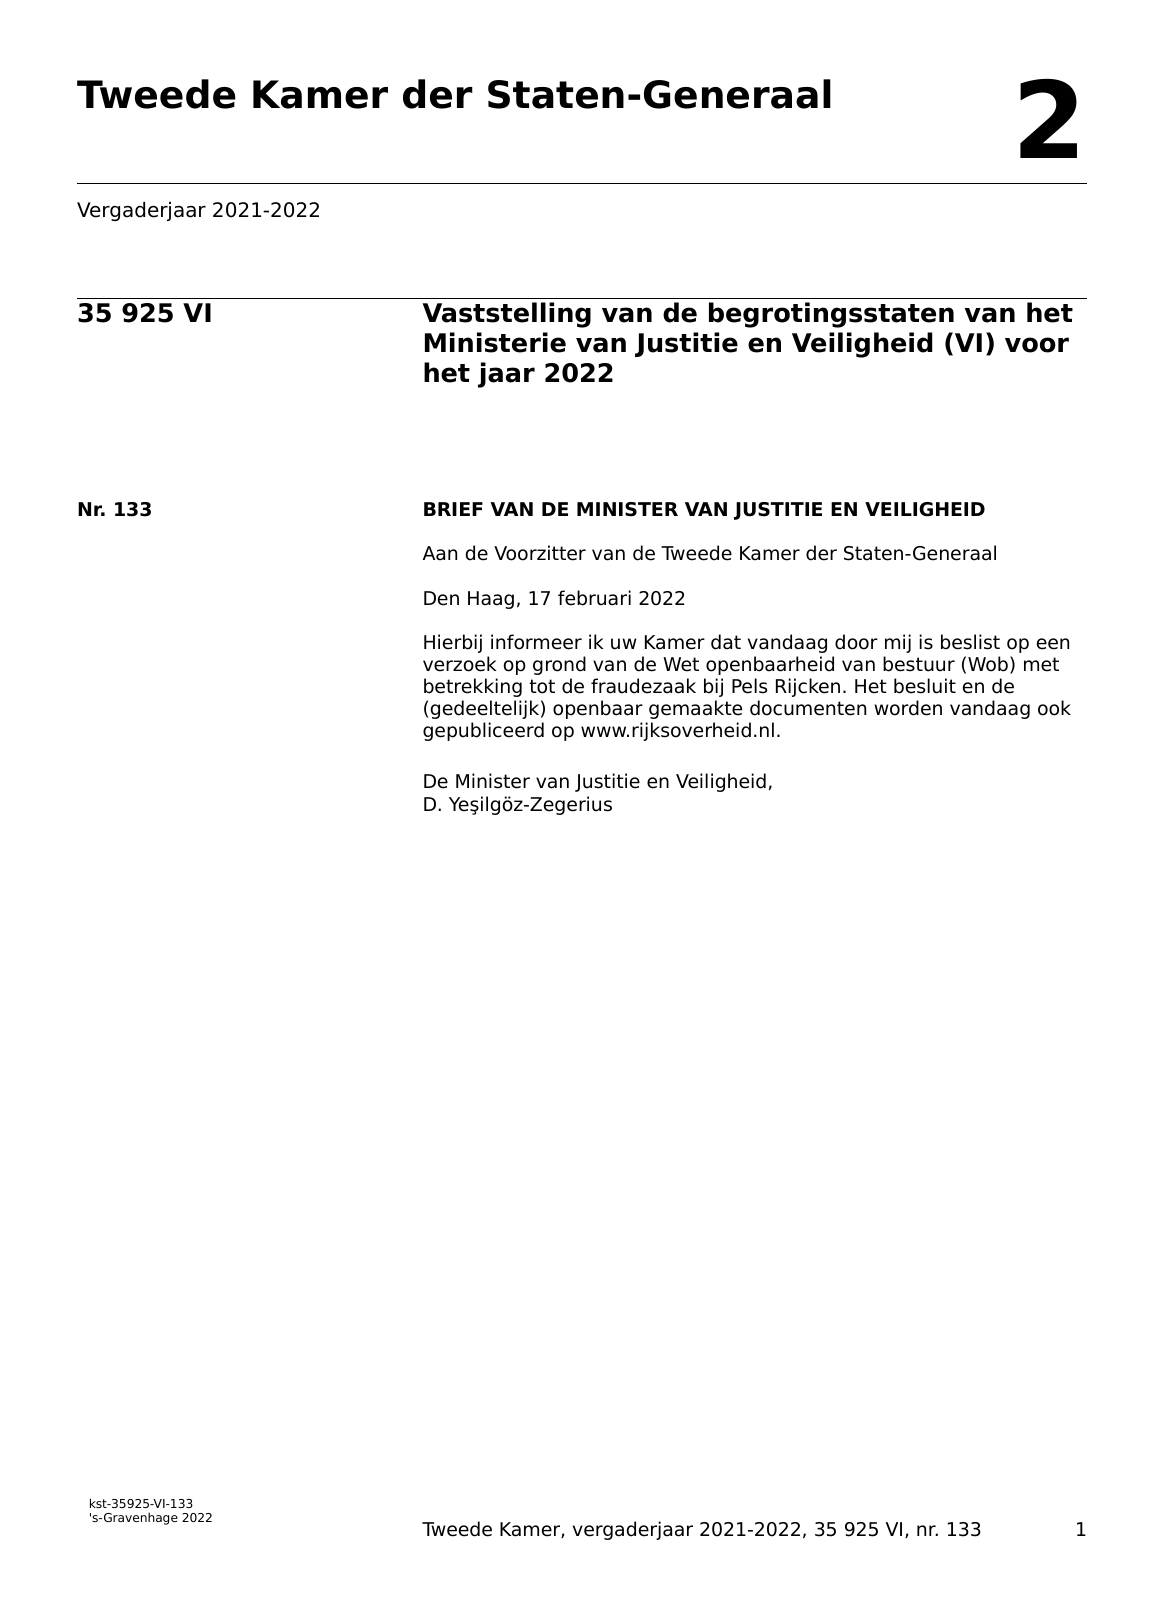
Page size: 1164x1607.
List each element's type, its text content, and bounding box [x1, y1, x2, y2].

text Aan de Voorzitter van de Tweede Kamer der Staten-Generaal [422, 543, 1087, 565]
subtitle Nr. 133 BRIEF VAN DE MINISTER VAN JUSTITIE EN VEILIGHEID [77, 499, 1087, 521]
text 's-Gravenhage 2022 [88, 1511, 323, 1525]
table_cell Vergaderjaar 2021-2022 [77, 184, 1087, 298]
subtitle 35 925 VI Vaststelling van de begrotingsstaten van het Ministerie van Justitie en Veiligheid (VI) voor het jaar 2022 [77, 299, 1087, 388]
table_header 2 [886, 59, 1087, 183]
table_header Tweede Kamer der Staten-Generaal [77, 59, 886, 183]
text De Minister van Justitie en Veiligheid, D. Yeşilgöz-Zegerius [422, 771, 1087, 815]
text kst-35925-VI-133 [88, 1497, 323, 1511]
text Hierbij informeer ik uw Kamer dat vandaag door mij is beslist op een verzoek op grond van de Wet openbaarheid van bestuur (Wob) met betrekking tot de fraudezaak bij Pels Rijcken. Het besluit en de (gedeeltelijk) openbaar gemaakte documenten worden vandaag ook gepubliceerd op www.rijksoverheid.nl. [422, 632, 1087, 741]
text Den Haag, 17 februari 2022 [422, 587, 1087, 609]
